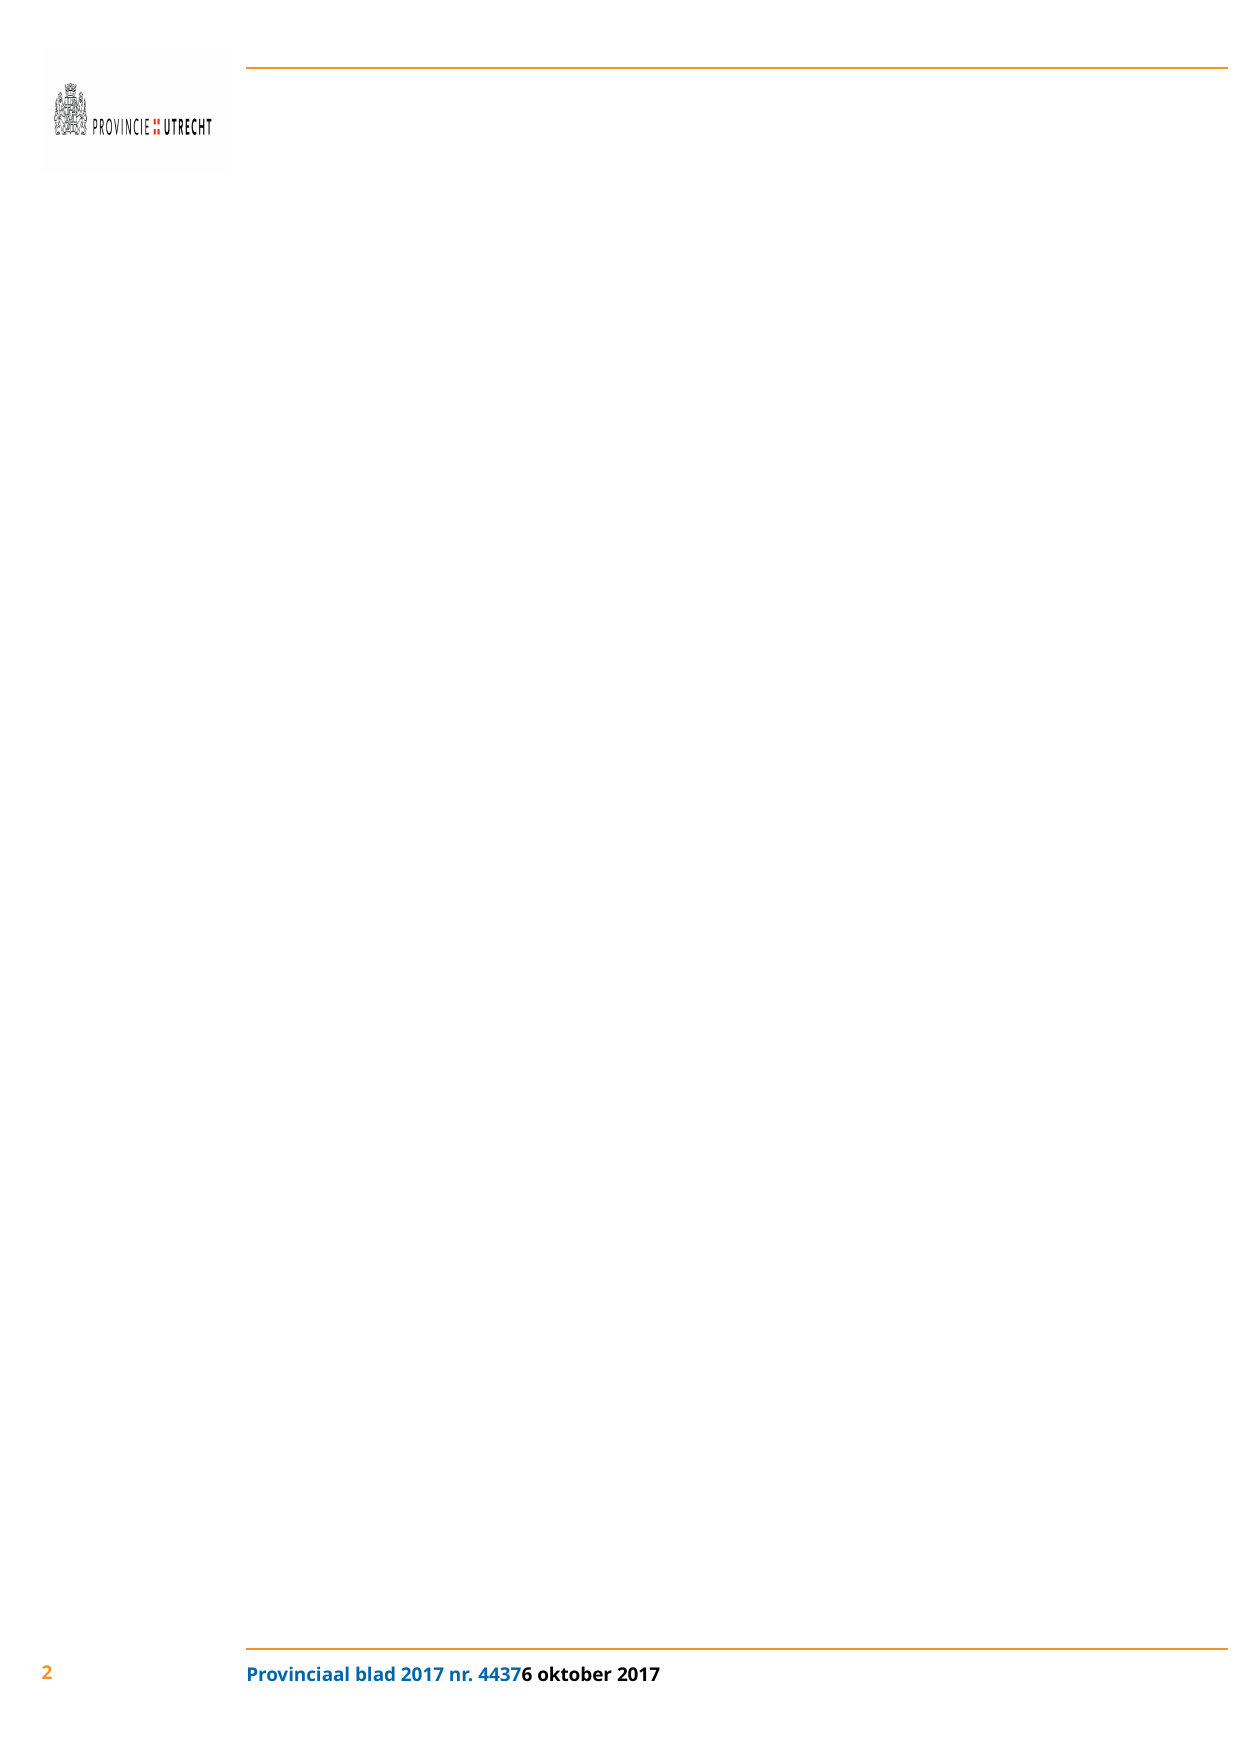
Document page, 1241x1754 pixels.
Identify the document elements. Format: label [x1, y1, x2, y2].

picture [41, 47, 231, 172]
